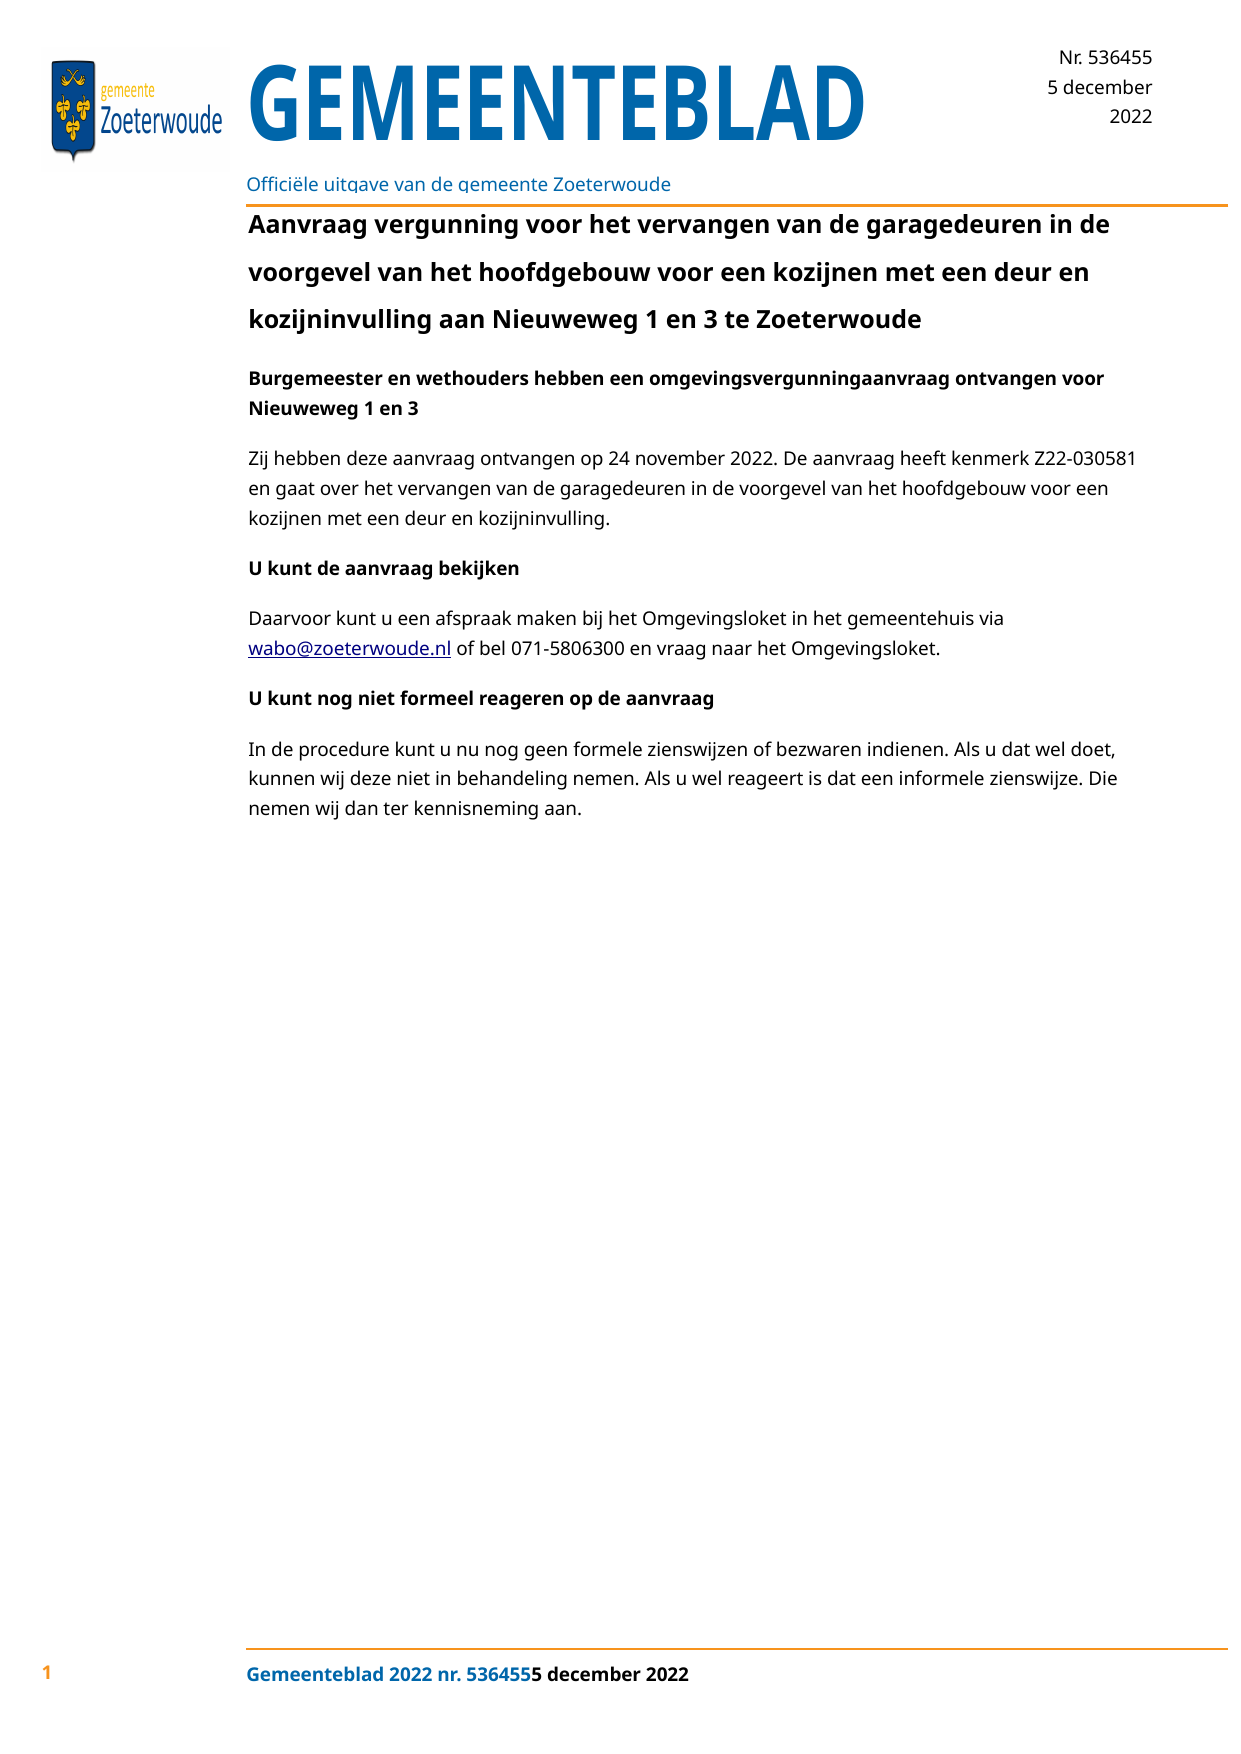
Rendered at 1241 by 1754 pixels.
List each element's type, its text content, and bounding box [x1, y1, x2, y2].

text In de procedure kunt u nu nog geen formele zienswijzen of bezwaren indienen. Als u dat wel doet, kunnen wij deze niet in behandeling nemen. Als u wel reageert is dat een informele zienswijze. Die nemen wij dan ter kennisneming aan. [248, 736, 1152, 821]
text Zij hebben deze aanvraag ontvangen op 24 november 2022. De aanvraag heeft kenmerk Z22-030581 en gaat over het vervangen van de garagedeuren in de voorgevel van het hoofdgebouw voor een kozijnen met een deur en kozijninvulling. [248, 446, 1152, 530]
text U kunt de aanvraag bekijken [248, 555, 1152, 581]
picture [41, 47, 231, 172]
text Daarvoor kunt u een afspraak maken bij het Omgevingsloket in het gemeentehuis via wabo@zoeterwoude.nl of bel 071-5806300 en vraag naar het Omgevingsloket. [248, 606, 1152, 661]
text U kunt nog niet formeel reageren op de aanvraag [248, 686, 1152, 711]
text Aanvraag vergunning voor het vervangen van de garagedeuren in de voorgevel van het hoofdgebouw voor een kozijnen met een deur en kozijninvulling aan Nieuweweg 1 en 3 te Zoeterwoude [248, 207, 1152, 336]
text Burgemeester en wethouders hebben een omgevingsvergunningaanvraag ontvangen voor Nieuweweg 1 en 3 [248, 366, 1152, 421]
